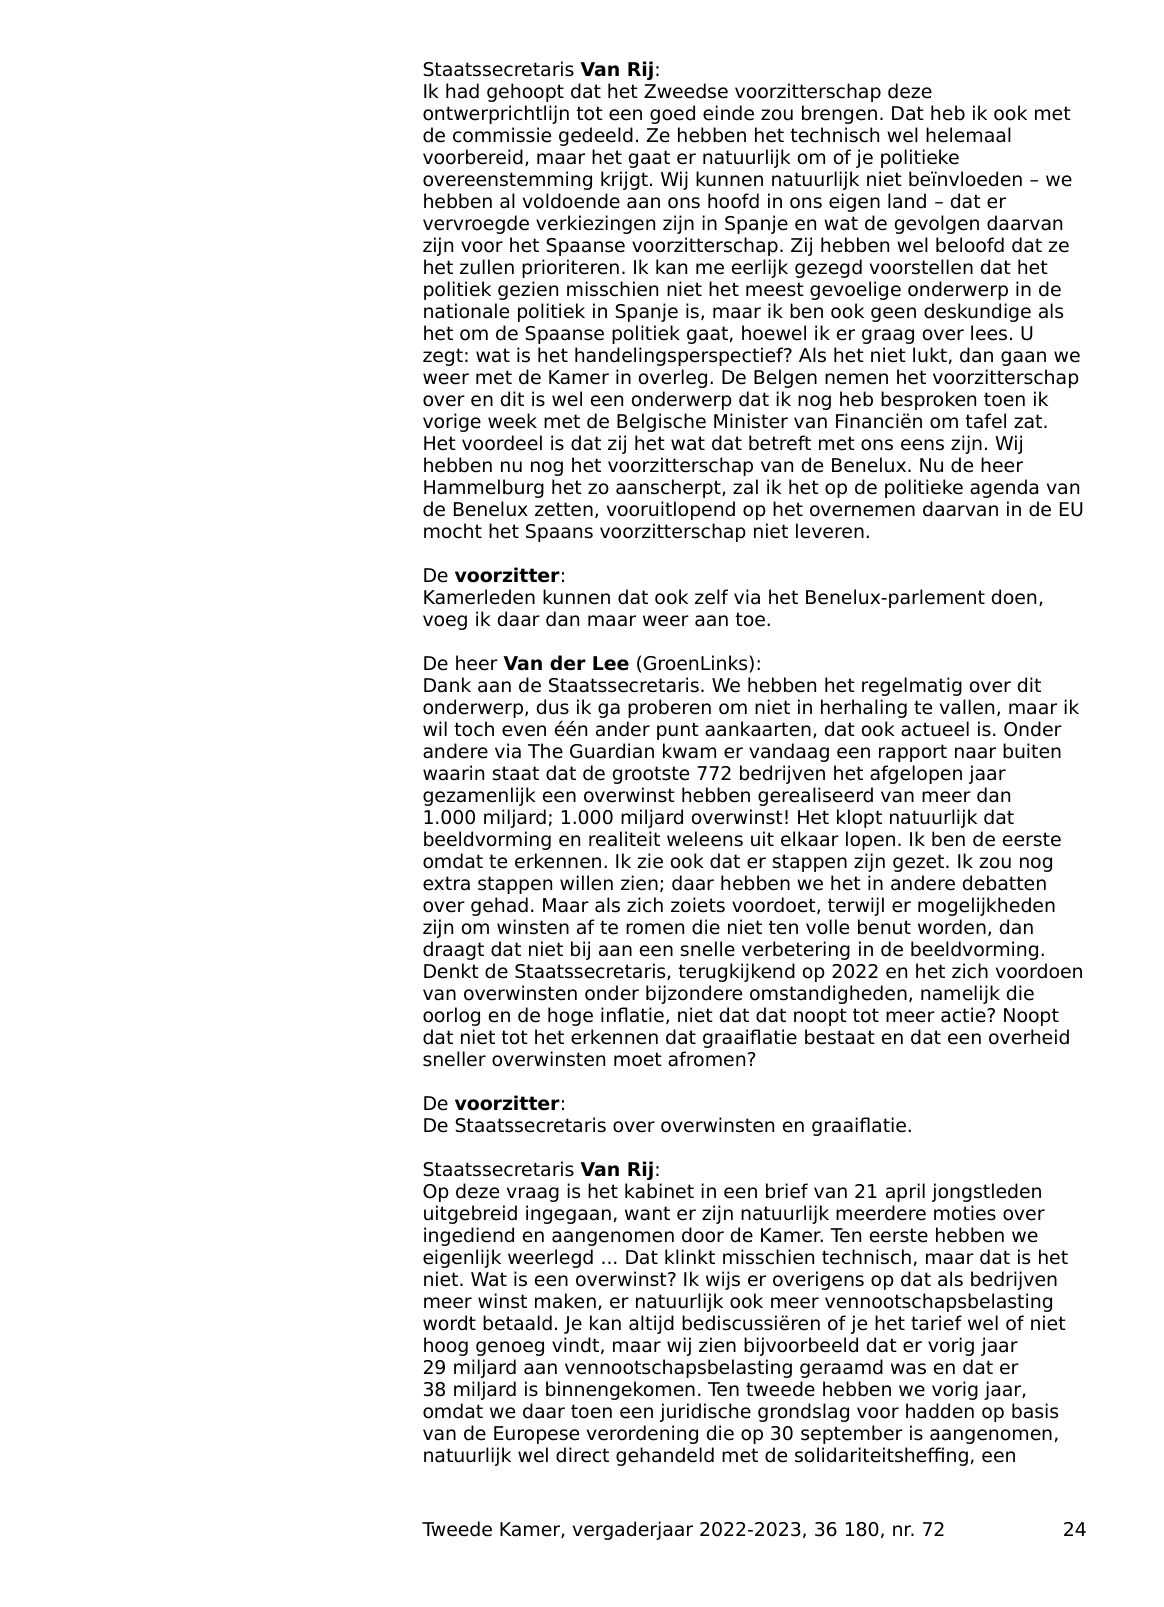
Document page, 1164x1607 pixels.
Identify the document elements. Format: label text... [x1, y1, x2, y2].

text Kamerleden kunnen dat ook zelf via het Benelux-parlement doen, voeg ik daar dan maar weer aan toe. [422, 587, 1087, 631]
text Dank aan de Staatssecretaris. We hebben het regelmatig over dit onderwerp, dus ik ga proberen om niet in herhaling te vallen, maar ik wil toch even één ander punt aankaarten, dat ook actueel is. Onder andere via The Guardian kwam er vandaag een rapport naar buiten waarin staat dat de grootste 772 bedrijven het afgelopen jaar gezamenlijk een overwinst hebben gerealiseerd van meer dan 1.000 miljard; 1.000 miljard overwinst! Het klopt natuurlijk dat beeldvorming en realiteit weleens uit elkaar lopen. Ik ben de eerste omdat te erkennen. Ik zie ook dat er stappen zijn gezet. Ik zou nog extra stappen willen zien; daar hebben we het in andere debatten over gehad. Maar als zich zoiets voordoet, terwijl er mogelijkheden zijn om winsten af te romen die niet ten volle benut worden, dan draagt dat niet bij aan een snelle verbetering in de beeldvorming. Denkt de Staatssecretaris, terugkijkend op 2022 en het zich voordoen van overwinsten onder bijzondere omstandigheden, namelijk die oorlog en de hoge inflatie, niet dat dat noopt tot meer actie? Noopt dat niet tot het erkennen dat graaiflatie bestaat en dat een overheid sneller overwinsten moet afromen? [422, 675, 1087, 1071]
text De voorzitter: [422, 1093, 1087, 1115]
text De Staatssecretaris over overwinsten en graaiflatie. [422, 1115, 1087, 1137]
text De voorzitter: [422, 565, 1087, 587]
text Staatssecretaris Van Rij: [422, 59, 1087, 81]
text Ik had gehoopt dat het Zweedse voorzitterschap deze ontwerprichtlijn tot een goed einde zou brengen. Dat heb ik ook met de commissie gedeeld. Ze hebben het technisch wel helemaal voorbereid, maar het gaat er natuurlijk om of je politieke overeenstemming krijgt. Wij kunnen natuurlijk niet beïnvloeden – we hebben al voldoende aan ons hoofd in ons eigen land – dat er vervroegde verkiezingen zijn in Spanje en wat de gevolgen daarvan zijn voor het Spaanse voorzitterschap. Zij hebben wel beloofd dat ze het zullen prioriteren. Ik kan me eerlijk gezegd voorstellen dat het politiek gezien misschien niet het meest gevoelige onderwerp in de nationale politiek in Spanje is, maar ik ben ook geen deskundige als het om de Spaanse politiek gaat, hoewel ik er graag over lees. U zegt: wat is het handelingsperspectief? Als het niet lukt, dan gaan we weer met de Kamer in overleg. De Belgen nemen het voorzitterschap over en dit is wel een onderwerp dat ik nog heb besproken toen ik vorige week met de Belgische Minister van Financiën om tafel zat. Het voordeel is dat zij het wat dat betreft met ons eens zijn. Wij hebben nu nog het voorzitterschap van de Benelux. Nu de heer Hammelburg het zo aanscherpt, zal ik het op de politieke agenda van de Benelux zetten, vooruitlopend op het overnemen daarvan in de EU mocht het Spaans voorzitterschap niet leveren. [422, 81, 1087, 543]
text De heer Van der Lee (GroenLinks): [422, 653, 1087, 675]
text Staatssecretaris Van Rij: [422, 1159, 1087, 1181]
text Op deze vraag is het kabinet in een brief van 21 april jongstleden uitgebreid ingegaan, want er zijn natuurlijk meerdere moties over ingediend en aangenomen door de Kamer. Ten eerste hebben we eigenlijk weerlegd ... Dat klinkt misschien technisch, maar dat is het niet. Wat is een overwinst? Ik wijs er overigens op dat als bedrijven meer winst maken, er natuurlijk ook meer vennootschapsbelasting wordt betaald. Je kan altijd bediscussiëren of je het tarief wel of niet hoog genoeg vindt, maar wij zien bijvoorbeeld dat er vorig jaar 29 miljard aan vennootschapsbelasting geraamd was en dat er 38 miljard is binnengekomen. Ten tweede hebben we vorig jaar, omdat we daar toen een juridische grondslag voor hadden op basis van de Europese verordening die op 30 september is aangenomen, natuurlijk wel direct gehandeld met de solidariteitsheffing, een [422, 1181, 1087, 1467]
